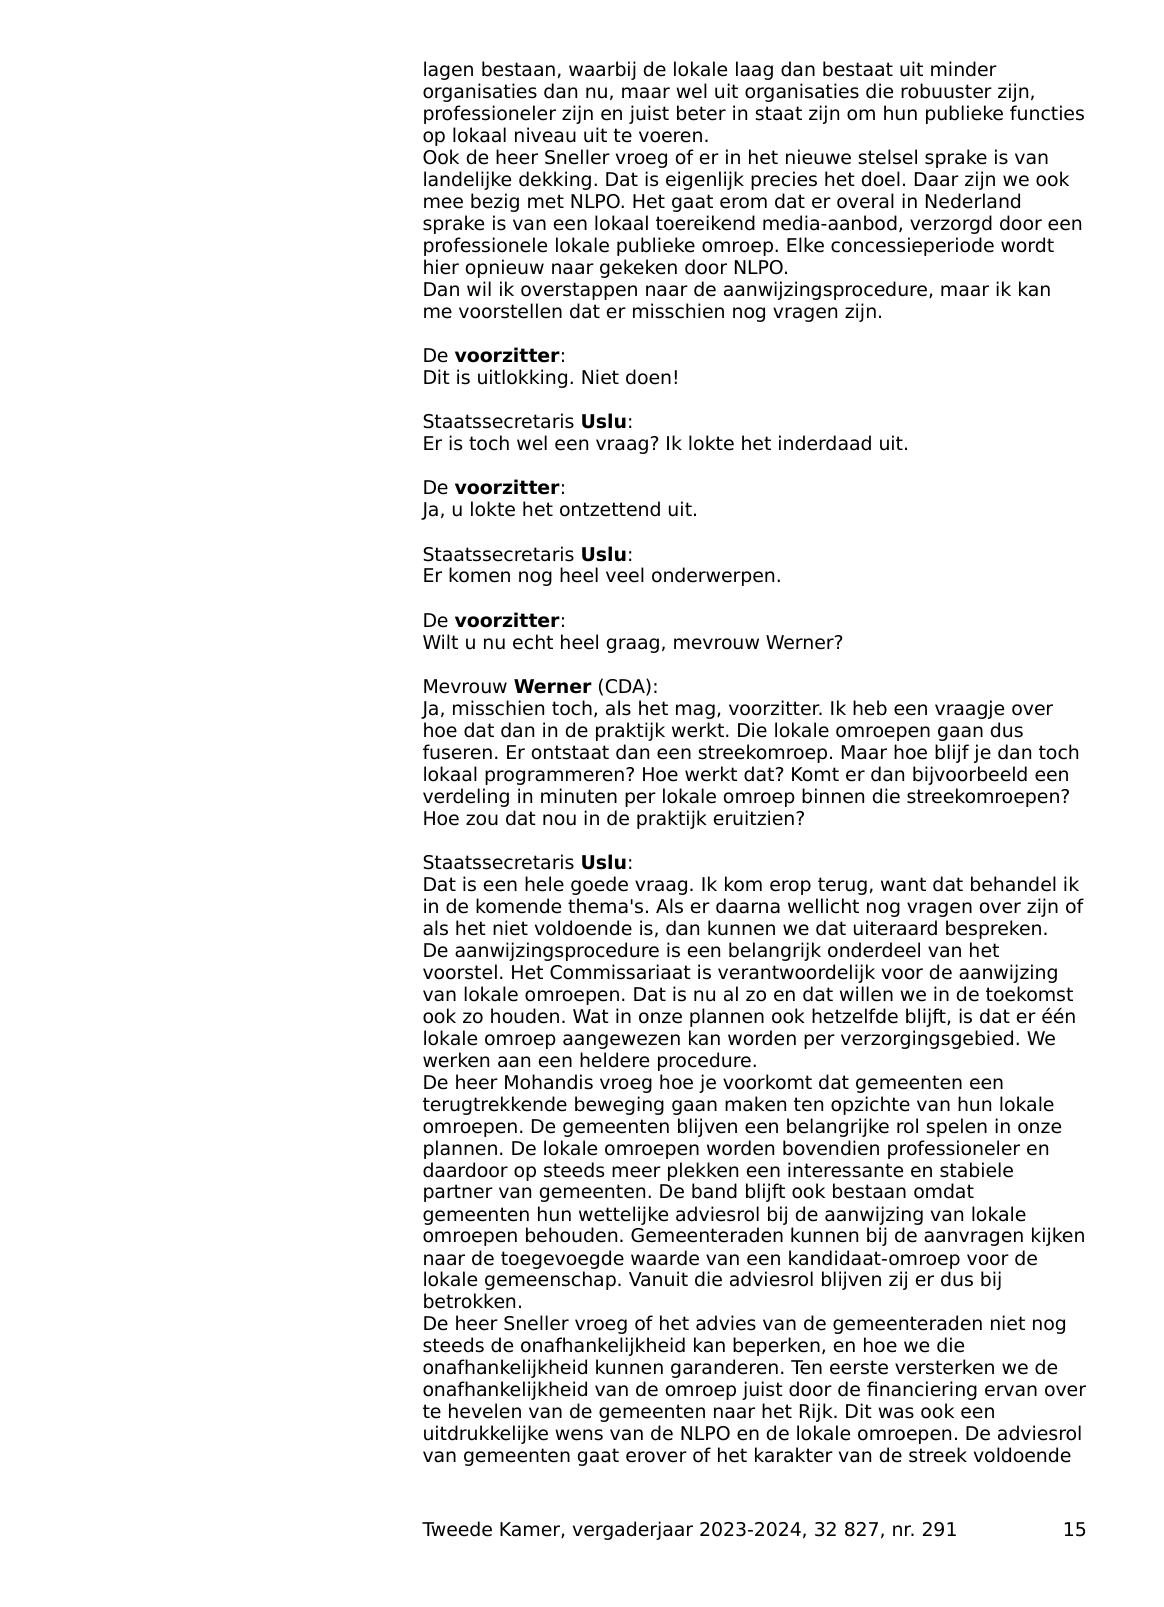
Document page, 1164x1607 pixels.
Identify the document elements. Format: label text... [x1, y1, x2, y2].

text Ja, misschien toch, als het mag, voorzitter. Ik heb een vraagje over hoe dat dan in de praktijk werkt. Die lokale omroepen gaan dus fuseren. Er ontstaat dan een streekomroep. Maar hoe blijf je dan toch lokaal programmeren? Hoe werkt dat? Komt er dan bijvoorbeeld een verdeling in minuten per lokale omroep binnen die streekomroepen? Hoe zou dat nou in de praktijk eruitzien? [422, 698, 1087, 829]
text Mevrouw Werner (CDA): [422, 676, 1087, 698]
text lagen bestaan, waarbij de lokale laag dan bestaat uit minder organisaties dan nu, maar wel uit organisaties die robuuster zijn, professioneler zijn en juist beter in staat zijn om hun publieke functies op lokaal niveau uit te voeren. [422, 59, 1087, 147]
text De heer Sneller vroeg of het advies van de gemeenteraden niet nog steeds de onafhankelijkheid kan beperken, en hoe we die onafhankelijkheid kunnen garanderen. Ten eerste versterken we de onafhankelijkheid van de omroep juist door de financiering ervan over te hevelen van de gemeenten naar het Rijk. Dit was ook een uitdrukkelijke wens van de NLPO en de lokale omroepen. De adviesrol van gemeenten gaat erover of het karakter van de streek voldoende [422, 1313, 1087, 1467]
text Staatssecretaris Uslu: [422, 852, 1087, 874]
text De voorzitter: [422, 477, 1087, 499]
text De aanwijzingsprocedure is een belangrijk onderdeel van het voorstel. Het Commissariaat is verantwoordelijk voor de aanwijzing van lokale omroepen. Dat is nu al zo en dat willen we in de toekomst ook zo houden. Wat in onze plannen ook hetzelfde blijft, is dat er één lokale omroep aangewezen kan worden per verzorgingsgebied. We werken aan een heldere procedure. [422, 940, 1087, 1072]
text Staatssecretaris Uslu: [422, 411, 1087, 433]
text De voorzitter: [422, 609, 1087, 632]
text De voorzitter: [422, 345, 1087, 367]
text De heer Mohandis vroeg hoe je voorkomt dat gemeenten een terugtrekkende beweging gaan maken ten opzichte van hun lokale omroepen. De gemeenten blijven een belangrijke rol spelen in onze plannen. De lokale omroepen worden bovendien professioneler en daardoor op steeds meer plekken een interessante en stabiele partner van gemeenten. De band blijft ook bestaan omdat gemeenten hun wettelijke adviesrol bij de aanwijzing van lokale omroepen behouden. Gemeenteraden kunnen bij de aanvragen kijken naar de toegevoegde waarde van een kandidaat-omroep voor de lokale gemeenschap. Vanuit die adviesrol blijven zij er dus bij betrokken. [422, 1072, 1087, 1313]
text Er komen nog heel veel onderwerpen. [422, 565, 1087, 587]
text Dan wil ik overstappen naar de aanwijzingsprocedure, maar ik kan me voorstellen dat er misschien nog vragen zijn. [422, 279, 1087, 323]
text Dat is een hele goede vraag. Ik kom erop terug, want dat behandel ik in de komende thema's. Als er daarna wellicht nog vragen over zijn of als het niet voldoende is, dan kunnen we dat uiteraard bespreken. [422, 874, 1087, 940]
text Wilt u nu echt heel graag, mevrouw Werner? [422, 632, 1087, 653]
text Staatssecretaris Uslu: [422, 543, 1087, 565]
text Ook de heer Sneller vroeg of er in het nieuwe stelsel sprake is van landelijke dekking. Dat is eigenlijk precies het doel. Daar zijn we ook mee bezig met NLPO. Het gaat erom dat er overal in Nederland sprake is van een lokaal toereikend media-aanbod, verzorgd door een professionele lokale publieke omroep. Elke concessieperiode wordt hier opnieuw naar gekeken door NLPO. [422, 147, 1087, 279]
text Er is toch wel een vraag? Ik lokte het inderdaad uit. [422, 433, 1087, 455]
text Ja, u lokte het ontzettend uit. [422, 499, 1087, 521]
text Dit is uitlokking. Niet doen! [422, 367, 1087, 389]
